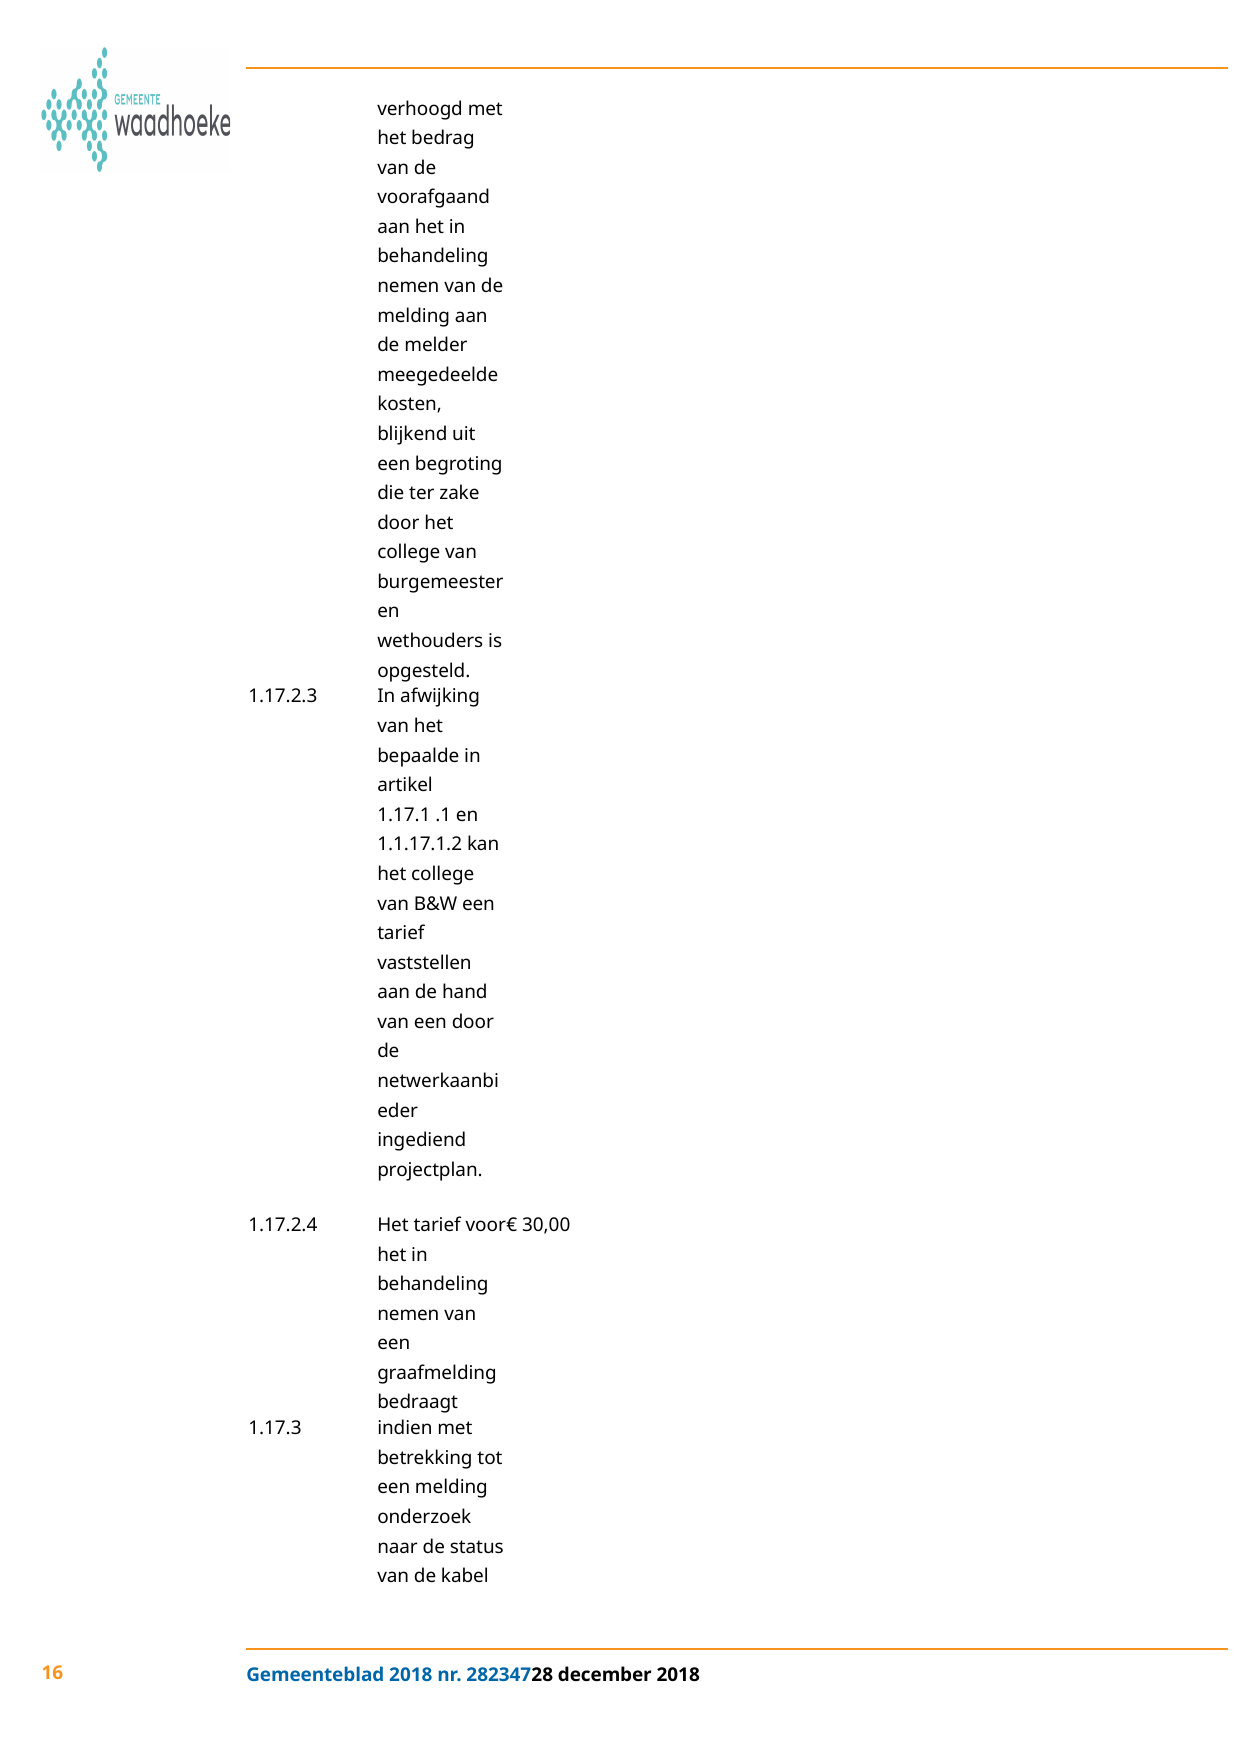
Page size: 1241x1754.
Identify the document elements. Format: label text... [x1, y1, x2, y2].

table_cell 1.17.2.3 [248, 683, 377, 1211]
table_cell € 30,00 [506, 1211, 635, 1414]
table_cell [248, 95, 377, 683]
table_cell 1.17.3 [248, 1415, 377, 1588]
table_cell verhoogd met het bedrag van de voorafgaand aan het in behandeling nemen van de melding aan de melder meegedeelde kosten, blijkend uit een begroting die ter zake door het college van burgemeester en wethouders is opgesteld. [377, 95, 506, 683]
picture [41, 47, 231, 172]
table_cell [506, 1415, 635, 1588]
table_cell Het tarief voor het in behandeling nemen van een graafmelding bedraagt [377, 1211, 506, 1414]
table_cell [506, 95, 635, 683]
table_cell 1.17.2.4 [248, 1211, 377, 1414]
table_cell indien met betrekking tot een melding onderzoek naar de status van de kabel [377, 1415, 506, 1588]
table_cell [506, 683, 635, 1211]
table_cell In afwijking van het bepaalde in artikel 1.17.1 .1 en 1.1.17.1.2 kan het college van B&W een tarief vaststellen aan de hand van een door de netwerkaanbieder ingediend projectplan. [377, 683, 506, 1211]
